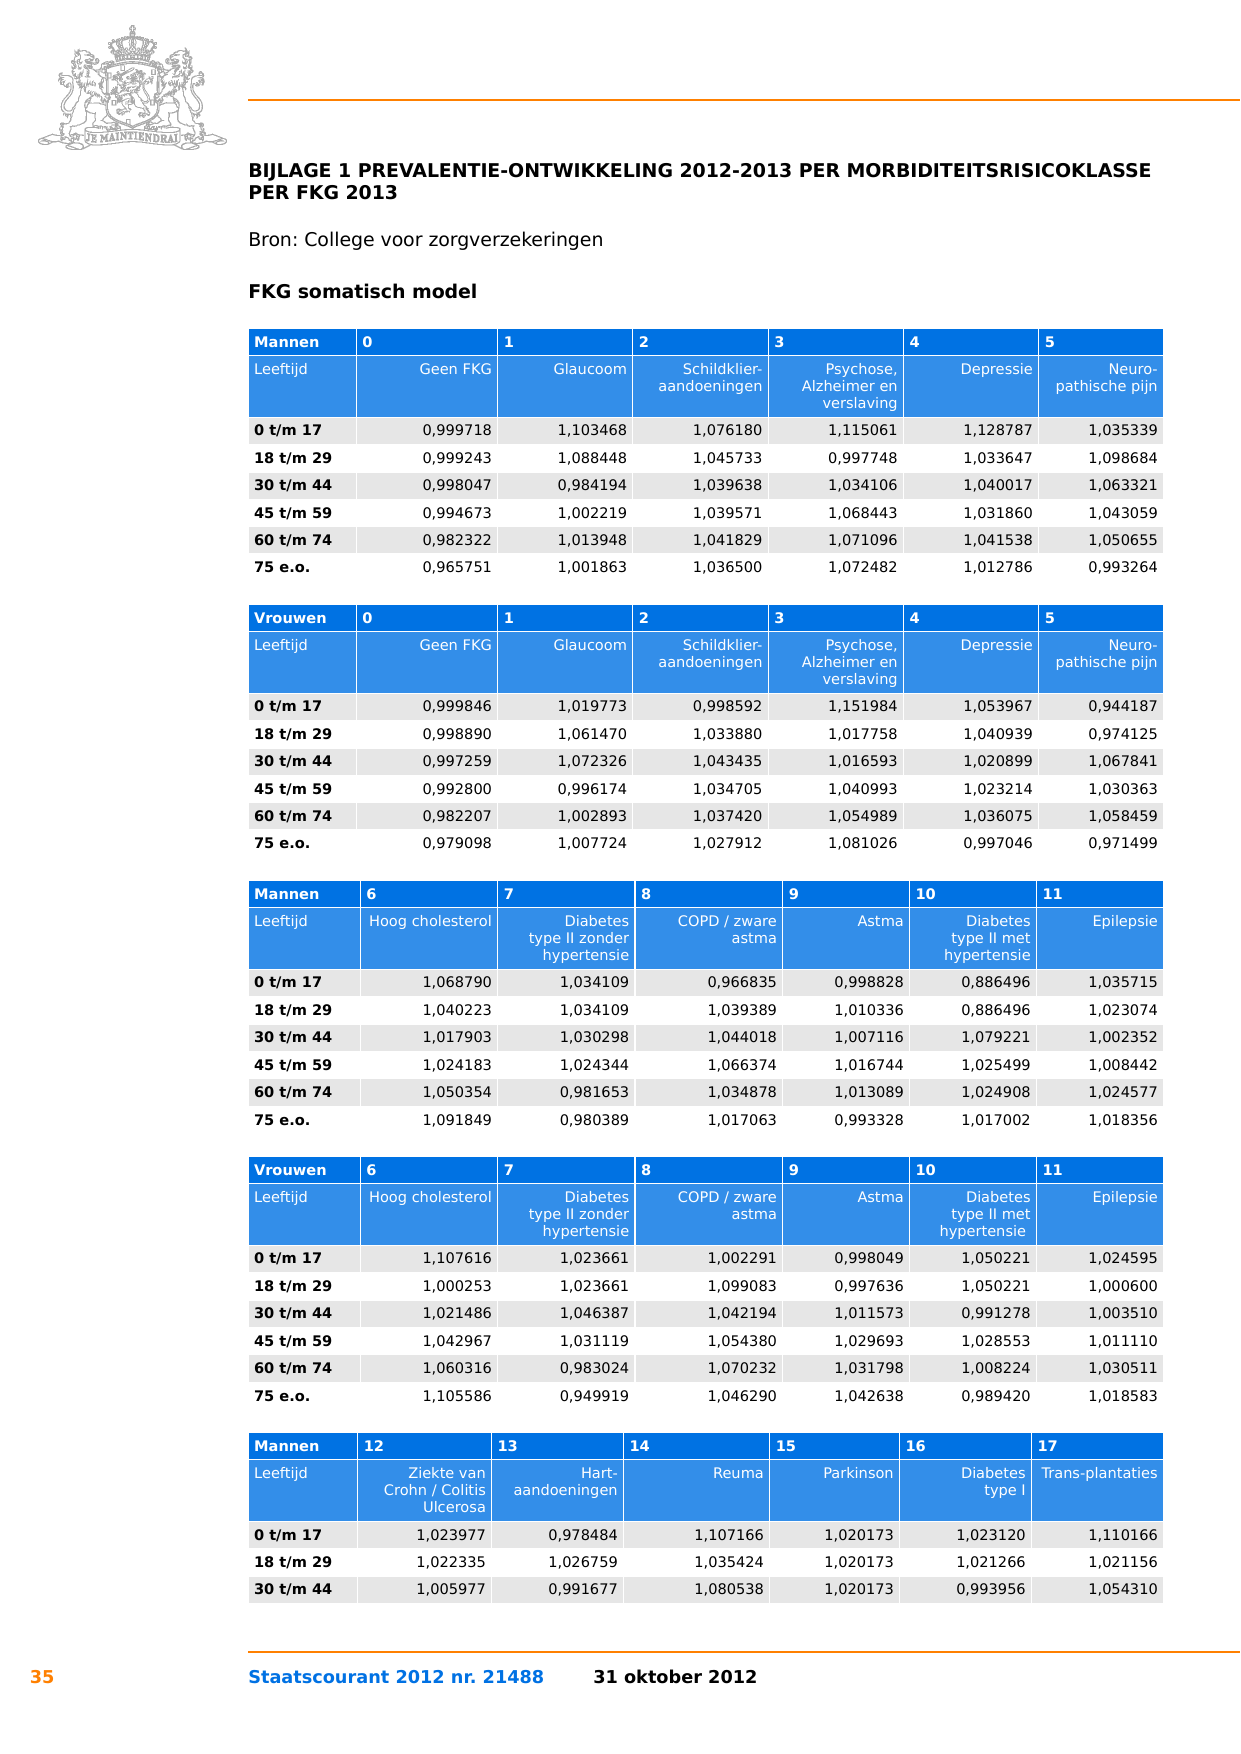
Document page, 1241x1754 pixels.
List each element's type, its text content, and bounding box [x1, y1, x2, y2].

table_cell 1,035424 [624, 1549, 769, 1576]
table_cell 1,016744 [783, 1052, 909, 1078]
table_cell 1,023661 [498, 1246, 634, 1272]
table_cell 1,024183 [361, 1052, 497, 1078]
table_cell 1,037420 [633, 803, 768, 829]
table_header 4 [904, 329, 1038, 355]
table_cell 0,982322 [357, 527, 497, 553]
table_cell 1,041829 [633, 527, 768, 553]
table_cell 1,034109 [498, 970, 634, 996]
table_cell Reuma [624, 1460, 769, 1521]
table_header 8 [636, 881, 782, 907]
table_cell 0,998890 [357, 721, 497, 747]
table_header 7 [498, 1157, 634, 1183]
table_cell 1,000600 [1037, 1273, 1163, 1299]
table_cell Epilepsie [1037, 1184, 1163, 1245]
table_cell 0,979098 [357, 831, 497, 857]
table_cell 1,046387 [498, 1301, 634, 1327]
table_cell 1,033880 [633, 721, 768, 747]
table_cell Astma [783, 908, 909, 969]
table_cell COPD / zware astma [636, 908, 782, 969]
table_cell Astma [783, 1184, 909, 1245]
table_cell 1,070232 [636, 1355, 782, 1382]
table_cell 0,981653 [498, 1079, 634, 1106]
table_cell 1,072326 [498, 749, 632, 775]
table_cell 1,017903 [361, 1025, 497, 1051]
table_header 6 [361, 881, 497, 907]
table_cell 1,039571 [633, 500, 768, 526]
table_cell 1,023214 [904, 776, 1038, 802]
table_cell 1,002352 [1037, 1025, 1163, 1051]
table_cell 1,031860 [904, 500, 1038, 526]
table_cell 1,107616 [361, 1246, 497, 1272]
table_cell Diabetes type II zonder hypertensie [498, 908, 634, 969]
table_cell 1,040223 [361, 997, 497, 1023]
table_cell 1,043435 [633, 749, 768, 775]
table_cell 0,999243 [357, 445, 497, 471]
table_cell 1,020173 [770, 1549, 899, 1576]
table_cell Leeftijd [249, 908, 360, 969]
table_cell 30 t/m 44 [249, 749, 356, 775]
table_cell 0,997748 [769, 445, 903, 471]
table_cell 1,002219 [498, 500, 632, 526]
table_cell 1,023661 [498, 1273, 634, 1299]
table_cell 1,030511 [1037, 1355, 1163, 1382]
table_cell 1,060316 [361, 1355, 497, 1382]
table_cell 18 t/m 29 [249, 445, 356, 471]
table_cell 1,002291 [636, 1246, 782, 1272]
table_cell 18 t/m 29 [249, 1273, 360, 1299]
table_cell 1,045733 [633, 445, 768, 471]
table_cell 75 e.o. [249, 555, 356, 581]
table_cell 1,024595 [1037, 1246, 1163, 1272]
table_cell 0,993328 [783, 1107, 909, 1133]
table_header 1 [498, 329, 632, 355]
table_cell 1,040017 [904, 473, 1038, 499]
table_cell 0,991677 [492, 1577, 623, 1603]
table_cell Hoog cholesterol [361, 908, 497, 969]
table_cell 0,997046 [904, 831, 1038, 857]
table_cell 1,103468 [498, 418, 632, 444]
table_cell Leeftijd [249, 1460, 357, 1521]
table_cell 1,110166 [1032, 1522, 1163, 1548]
table_cell 1,063321 [1039, 473, 1163, 499]
table_cell 1,042967 [361, 1328, 497, 1354]
table_cell 1,098684 [1039, 445, 1163, 471]
table_cell 1,017063 [636, 1107, 782, 1133]
table_cell 1,044018 [636, 1025, 782, 1051]
table_cell 1,115061 [769, 418, 903, 444]
table_header 5 [1039, 329, 1163, 355]
table_cell 1,040993 [769, 776, 903, 802]
table_header 0 [357, 329, 497, 355]
table_header Vrouwen [249, 605, 356, 631]
table_cell 1,079221 [910, 1025, 1036, 1051]
table_cell 1,010336 [783, 997, 909, 1023]
table_cell Psychose, Alzheimer en verslaving [769, 632, 903, 693]
table_header 15 [770, 1433, 899, 1459]
table_header 12 [358, 1433, 491, 1459]
table_cell 1,013089 [783, 1079, 909, 1106]
table_header Mannen [249, 881, 360, 907]
table_header 7 [498, 881, 634, 907]
table_cell 1,007116 [783, 1025, 909, 1051]
table_header 0 [357, 605, 497, 631]
table_cell 1,036075 [904, 803, 1038, 829]
table_cell 0,949919 [498, 1383, 634, 1409]
table_cell Diabetes type II met hypertensie [910, 1184, 1036, 1245]
table_cell Geen FKG [357, 356, 497, 417]
table_cell Diabetes type II zonder hypertensie [498, 1184, 634, 1245]
table_cell 45 t/m 59 [249, 1328, 360, 1354]
table_cell 0,965751 [357, 555, 497, 581]
table_cell 0,997636 [783, 1273, 909, 1299]
table_cell 1,013948 [498, 527, 632, 553]
table_cell Epilepsie [1037, 908, 1163, 969]
table_cell 0 t/m 17 [249, 694, 356, 720]
table_cell 1,054310 [1032, 1577, 1163, 1603]
table_cell 0,980389 [498, 1107, 634, 1133]
table_cell 75 e.o. [249, 1383, 360, 1409]
table_cell Depressie [904, 356, 1038, 417]
table_header 17 [1032, 1433, 1163, 1459]
table_cell 1,023977 [358, 1522, 491, 1548]
table_cell 1,034109 [498, 997, 634, 1023]
table_cell 1,050655 [1039, 527, 1163, 553]
table_cell 1,072482 [769, 555, 903, 581]
table_cell 45 t/m 59 [249, 500, 356, 526]
table_cell 0,974125 [1039, 721, 1163, 747]
table_cell 75 e.o. [249, 1107, 360, 1133]
table_cell 0,944187 [1039, 694, 1163, 720]
table_cell 1,054380 [636, 1328, 782, 1354]
table_cell Psychose, Alzheimer en verslaving [769, 356, 903, 417]
table_header 9 [783, 1157, 909, 1183]
table_cell 1,018583 [1037, 1383, 1163, 1409]
table_cell 1,024577 [1037, 1079, 1163, 1106]
table_cell 0,982207 [357, 803, 497, 829]
table_cell 0,994673 [357, 500, 497, 526]
table_cell 60 t/m 74 [249, 527, 356, 553]
table_header Vrouwen [249, 1157, 360, 1183]
table_cell 1,046290 [636, 1383, 782, 1409]
table_cell 1,011573 [783, 1301, 909, 1327]
table_cell Diabetes type I [900, 1460, 1031, 1521]
table_cell 1,008442 [1037, 1052, 1163, 1078]
table_cell 1,020173 [770, 1577, 899, 1603]
table_cell 1,021156 [1032, 1549, 1163, 1576]
table_cell 1,035339 [1039, 418, 1163, 444]
table_cell 18 t/m 29 [249, 1549, 357, 1576]
table_cell 1,024344 [498, 1052, 634, 1078]
table_cell Neuro-pathische pijn [1039, 356, 1163, 417]
table_cell 0,886496 [910, 997, 1036, 1023]
table_cell 0 t/m 17 [249, 970, 360, 996]
table_cell 1,071096 [769, 527, 903, 553]
table_cell 75 e.o. [249, 831, 356, 857]
table_cell 0,984194 [498, 473, 632, 499]
table_cell 0,978484 [492, 1522, 623, 1548]
picture [38, 25, 227, 150]
table_cell 60 t/m 74 [249, 1079, 360, 1106]
table_header 3 [769, 605, 903, 631]
table_cell COPD / zware astma [636, 1184, 782, 1245]
table_cell 60 t/m 74 [249, 803, 356, 829]
table_cell Trans-plantaties [1032, 1460, 1163, 1521]
table_cell 0,998592 [633, 694, 768, 720]
table_cell 1,099083 [636, 1273, 782, 1299]
table_cell 1,022335 [358, 1549, 491, 1576]
table_cell 1,081026 [769, 831, 903, 857]
table_cell 0,966835 [636, 970, 782, 996]
table_cell 0,998828 [783, 970, 909, 996]
table_cell 1,016593 [769, 749, 903, 775]
table_cell 0 t/m 17 [249, 418, 356, 444]
table_cell 0,998047 [357, 473, 497, 499]
table_cell 1,007724 [498, 831, 632, 857]
table_cell 1,030363 [1039, 776, 1163, 802]
table_cell 0,997259 [357, 749, 497, 775]
table_cell 1,068443 [769, 500, 903, 526]
table_cell 0,989420 [910, 1383, 1036, 1409]
table_cell 1,027912 [633, 831, 768, 857]
table_header 6 [361, 1157, 497, 1183]
table_cell 1,002893 [498, 803, 632, 829]
table_cell 0,998049 [783, 1246, 909, 1272]
table_cell Schildklier-aandoeningen [633, 632, 768, 693]
table_cell 1,151984 [769, 694, 903, 720]
table_header 8 [636, 1157, 782, 1183]
table_cell 1,050221 [910, 1246, 1036, 1272]
table_cell 0,992800 [357, 776, 497, 802]
table_cell 1,107166 [624, 1522, 769, 1548]
text Bron: College voor zorgverzekeringen [248, 229, 1163, 251]
table_cell 1,042638 [783, 1383, 909, 1409]
table_cell 1,018356 [1037, 1107, 1163, 1133]
table_cell 1,091849 [361, 1107, 497, 1133]
table_cell 0,999846 [357, 694, 497, 720]
table_cell 1,023074 [1037, 997, 1163, 1023]
table_cell 1,035715 [1037, 970, 1163, 996]
table_cell Schildklier-aandoeningen [633, 356, 768, 417]
table_cell 1,028553 [910, 1328, 1036, 1354]
table_header Mannen [249, 329, 356, 355]
table_cell 0,993956 [900, 1577, 1031, 1603]
table_cell 1,030298 [498, 1025, 634, 1051]
table_cell Ziekte van Crohn / Colitis Ulcerosa [358, 1460, 491, 1521]
table_cell 1,053967 [904, 694, 1038, 720]
subtitle BIJLAGE 1 PREVALENTIE-ONTWIKKELING 2012-2013 PER MORBIDITEITSRISICOKLASSE PER FKG 2013 [248, 160, 1163, 204]
table_cell 1,017002 [910, 1107, 1036, 1133]
table_cell 1,001863 [498, 555, 632, 581]
table_header 13 [492, 1433, 623, 1459]
table_cell 1,020173 [770, 1522, 899, 1548]
table_cell Parkinson [770, 1460, 899, 1521]
table_cell 30 t/m 44 [249, 473, 356, 499]
table_cell 1,031798 [783, 1355, 909, 1382]
table_header 16 [900, 1433, 1031, 1459]
table_cell 1,042194 [636, 1301, 782, 1327]
table_cell 1,039389 [636, 997, 782, 1023]
table_header 3 [769, 329, 903, 355]
table_cell 0,993264 [1039, 555, 1163, 581]
table_cell 1,067841 [1039, 749, 1163, 775]
table_cell 1,088448 [498, 445, 632, 471]
table_cell 1,034878 [636, 1079, 782, 1106]
table_cell 0,971499 [1039, 831, 1163, 857]
table_cell Glaucoom [498, 356, 632, 417]
table_header Mannen [249, 1433, 357, 1459]
table_cell 1,041538 [904, 527, 1038, 553]
table_cell 1,029693 [783, 1328, 909, 1354]
table_cell 1,000253 [361, 1273, 497, 1299]
table_cell 1,058459 [1039, 803, 1163, 829]
table_cell 1,008224 [910, 1355, 1036, 1382]
table_cell 1,068790 [361, 970, 497, 996]
table_cell 1,005977 [358, 1577, 491, 1603]
table_cell 0,999718 [357, 418, 497, 444]
table_cell Neuro-pathische pijn [1039, 632, 1163, 693]
table_cell Hart-aandoeningen [492, 1460, 623, 1521]
table_cell 1,040939 [904, 721, 1038, 747]
table_cell 45 t/m 59 [249, 1052, 360, 1078]
table_header 4 [904, 605, 1038, 631]
table_header 5 [1039, 605, 1163, 631]
table_cell 1,011110 [1037, 1328, 1163, 1354]
table_cell 1,021266 [900, 1549, 1031, 1576]
table_cell 1,024908 [910, 1079, 1036, 1106]
table_cell 1,020899 [904, 749, 1038, 775]
table_cell Glaucoom [498, 632, 632, 693]
table_cell 1,026759 [492, 1549, 623, 1576]
table_cell 30 t/m 44 [249, 1025, 360, 1051]
table_header 9 [783, 881, 909, 907]
table_cell 0,996174 [498, 776, 632, 802]
table_cell 1,034106 [769, 473, 903, 499]
table_cell 0,991278 [910, 1301, 1036, 1327]
table_header 2 [633, 329, 768, 355]
table_cell 1,128787 [904, 418, 1038, 444]
table_cell Leeftijd [249, 632, 356, 693]
table_cell 18 t/m 29 [249, 997, 360, 1023]
table_cell 30 t/m 44 [249, 1301, 360, 1327]
table_cell Depressie [904, 632, 1038, 693]
table_cell 0,983024 [498, 1355, 634, 1382]
table_cell 1,066374 [636, 1052, 782, 1078]
table_cell 0 t/m 17 [249, 1522, 357, 1548]
table_cell 45 t/m 59 [249, 776, 356, 802]
table_cell 1,034705 [633, 776, 768, 802]
table_header 11 [1037, 881, 1163, 907]
table_header 1 [498, 605, 632, 631]
table_cell 1,076180 [633, 418, 768, 444]
table_cell Diabetes type II met hypertensie [910, 908, 1036, 969]
table_header 14 [624, 1433, 769, 1459]
table_cell 1,061470 [498, 721, 632, 747]
table_header 10 [910, 881, 1036, 907]
table_cell 1,012786 [904, 555, 1038, 581]
table_cell 18 t/m 29 [249, 721, 356, 747]
table_header 2 [633, 605, 768, 631]
table_cell 1,031119 [498, 1328, 634, 1354]
table_cell Geen FKG [357, 632, 497, 693]
table_cell 1,039638 [633, 473, 768, 499]
table_cell 1,025499 [910, 1052, 1036, 1078]
table_header 11 [1037, 1157, 1163, 1183]
table_cell 30 t/m 44 [249, 1577, 357, 1603]
table_cell 1,050221 [910, 1273, 1036, 1299]
table_cell 1,017758 [769, 721, 903, 747]
table_cell 1,105586 [361, 1383, 497, 1409]
table_cell 1,021486 [361, 1301, 497, 1327]
table_cell 1,033647 [904, 445, 1038, 471]
table_cell 1,036500 [633, 555, 768, 581]
table_cell Hoog cholesterol [361, 1184, 497, 1245]
table_cell 0 t/m 17 [249, 1246, 360, 1272]
table_cell 1,019773 [498, 694, 632, 720]
table_cell 1,080538 [624, 1577, 769, 1603]
table_header 10 [910, 1157, 1036, 1183]
table_cell 1,054989 [769, 803, 903, 829]
table_cell 60 t/m 74 [249, 1355, 360, 1382]
table_cell 1,050354 [361, 1079, 497, 1106]
table_cell Leeftijd [249, 356, 356, 417]
table_cell 1,043059 [1039, 500, 1163, 526]
table_cell Leeftijd [249, 1184, 360, 1245]
table_cell 1,003510 [1037, 1301, 1163, 1327]
table_cell 1,023120 [900, 1522, 1031, 1548]
table_cell 0,886496 [910, 970, 1036, 996]
subtitle FKG somatisch model [248, 281, 1163, 303]
